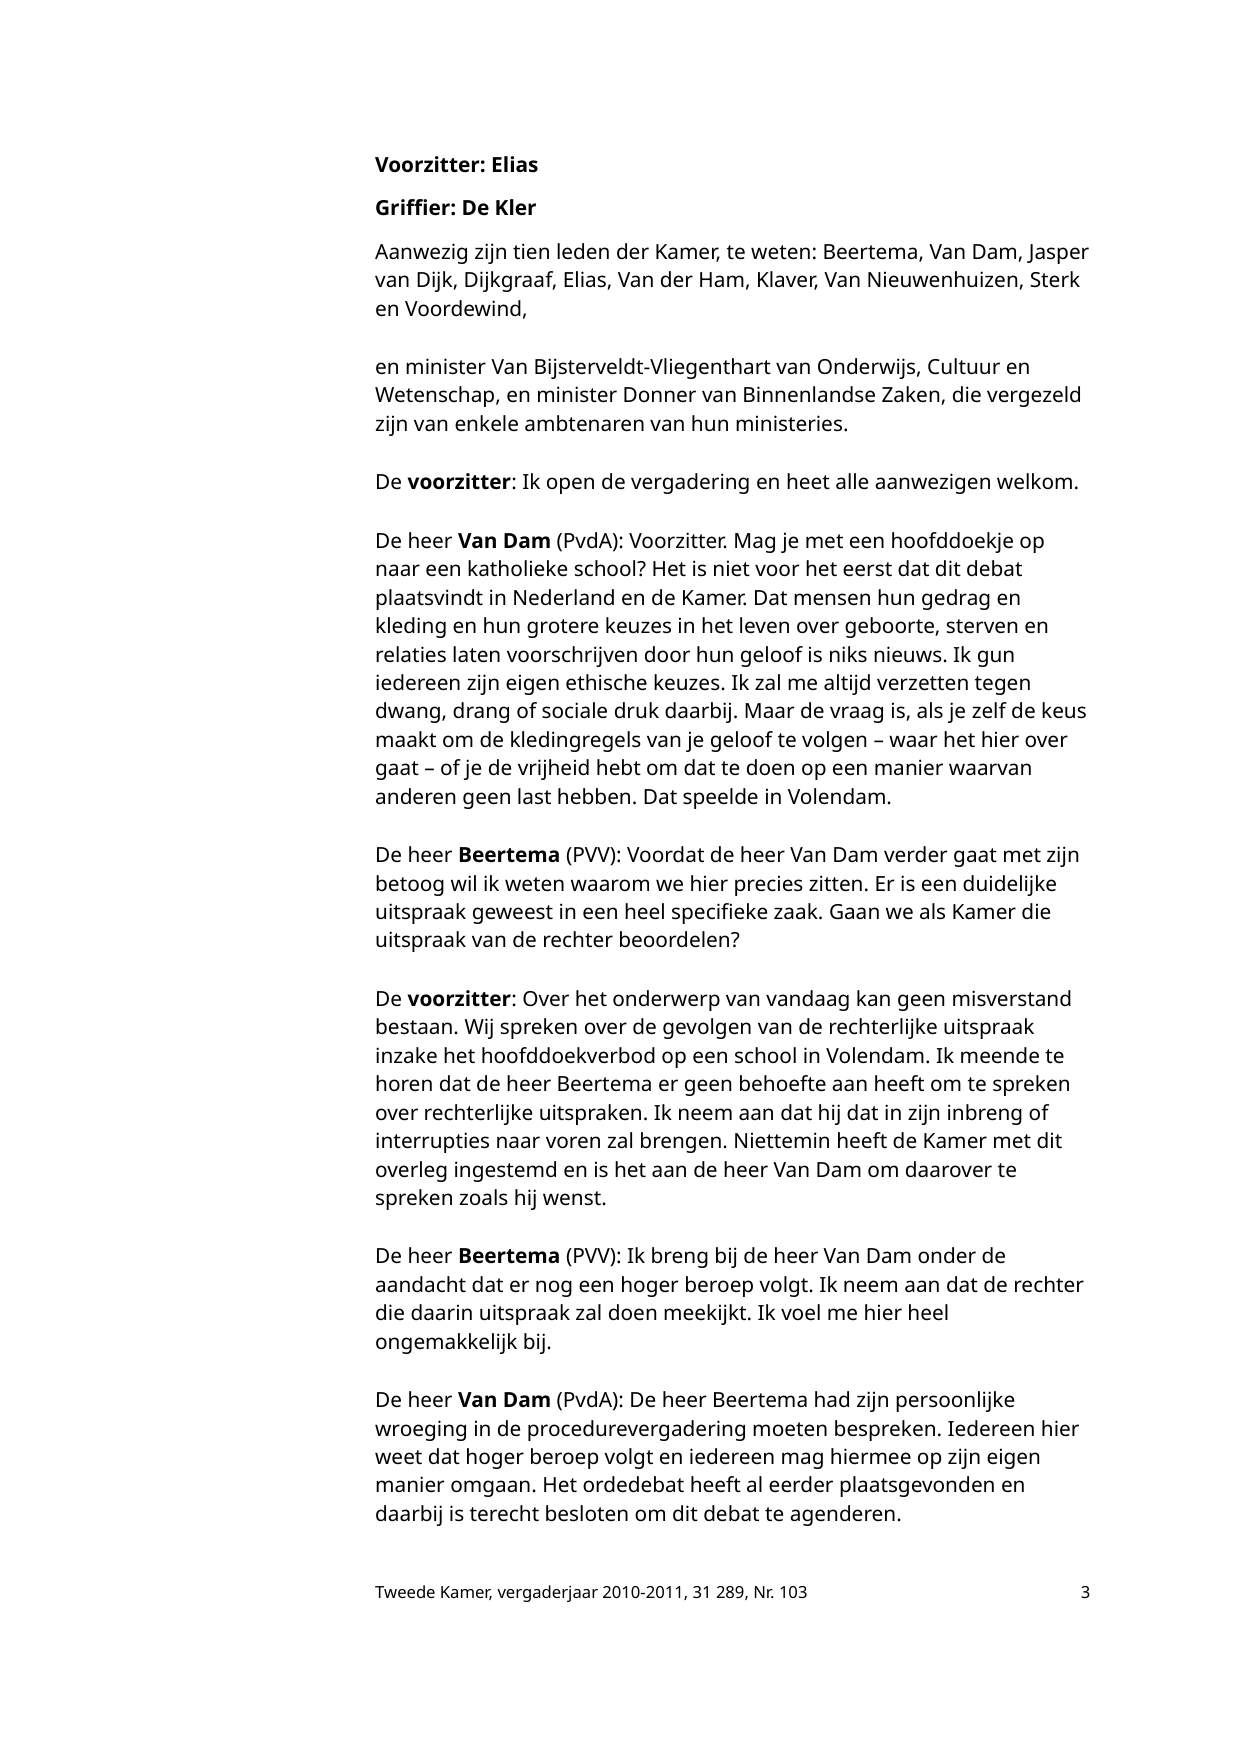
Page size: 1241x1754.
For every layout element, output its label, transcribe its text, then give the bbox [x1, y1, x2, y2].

text De heer Beertema (PVV): Ik breng bij de heer Van Dam onder de aandacht dat er nog een hoger beroep volgt. Ik neem aan dat de rechter die daarin uitspraak zal doen meekijkt. Ik voel me hier heel ongemakkelijk bij. [375, 1242, 1090, 1355]
text De heer Van Dam (PvdA): Voorzitter. Mag je met een hoofddoekje op naar een katholieke school? Het is niet voor het eerst dat dit debat plaatsvindt in Nederland en de Kamer. Dat mensen hun gedrag en kleding en hun grotere keuzes in het leven over geboorte, sterven en relaties laten voorschrijven door hun geloof is niks nieuws. Ik gun iedereen zijn eigen ethische keuzes. Ik zal me altijd verzetten tegen dwang, drang of sociale druk daarbij. Maar de vraag is, als je zelf de keus maakt om de kledingregels van je geloof te volgen – waar het hier over gaat – of je de vrijheid hebt om dat te doen op een manier waarvan anderen geen last hebben. Dat speelde in Volendam. [375, 526, 1090, 810]
text De heer Van Dam (PvdA): De heer Beertema had zijn persoonlijke wroeging in de procedurevergadering moeten bespreken. Iedereen hier weet dat hoger beroep volgt en iedereen mag hiermee op zijn eigen manier omgaan. Het ordedebat heeft al eerder plaatsgevonden en daarbij is terecht besloten om dit debat te agenderen. [375, 1385, 1090, 1527]
text Voorzitter: Elias [375, 150, 1090, 178]
text Aanwezig zijn tien leden der Kamer, te weten: Beertema, Van Dam, Jasper van Dijk, Dijkgraaf, Elias, Van der Ham, Klaver, Van Nieuwenhuizen, Sterk en Voordewind, [375, 237, 1090, 322]
text De voorzitter: Ik open de vergadering en heet alle aanwezigen welkom. [375, 467, 1090, 496]
text De voorzitter: Over het onderwerp van vandaag kan geen misverstand bestaan. Wij spreken over de gevolgen van de rechterlijke uitspraak inzake het hoofddoekverbod op een school in Volendam. Ik meende te horen dat de heer Beertema er geen behoefte aan heeft om te spreken over rechterlijke uitspraken. Ik neem aan dat hij dat in zijn inbreng of interrupties naar voren zal brengen. Niettemin heeft de Kamer met dit overleg ingestemd en is het aan de heer Van Dam om daarover te spreken zoals hij wenst. [375, 984, 1090, 1212]
text De heer Beertema (PVV): Voordat de heer Van Dam verder gaat met zijn betoog wil ik weten waarom we hier precies zitten. Er is een duidelijke uitspraak geweest in een heel specifieke zaak. Gaan we als Kamer die uitspraak van de rechter beoordelen? [375, 840, 1090, 954]
text Griffier: De Kler [375, 193, 1090, 222]
text en minister Van Bijsterveldt-Vliegenthart van Onderwijs, Cultuur en Wetenschap, en minister Donner van Binnenlandse Zaken, die vergezeld zijn van enkele ambtenaren van hun ministeries. [375, 352, 1090, 437]
